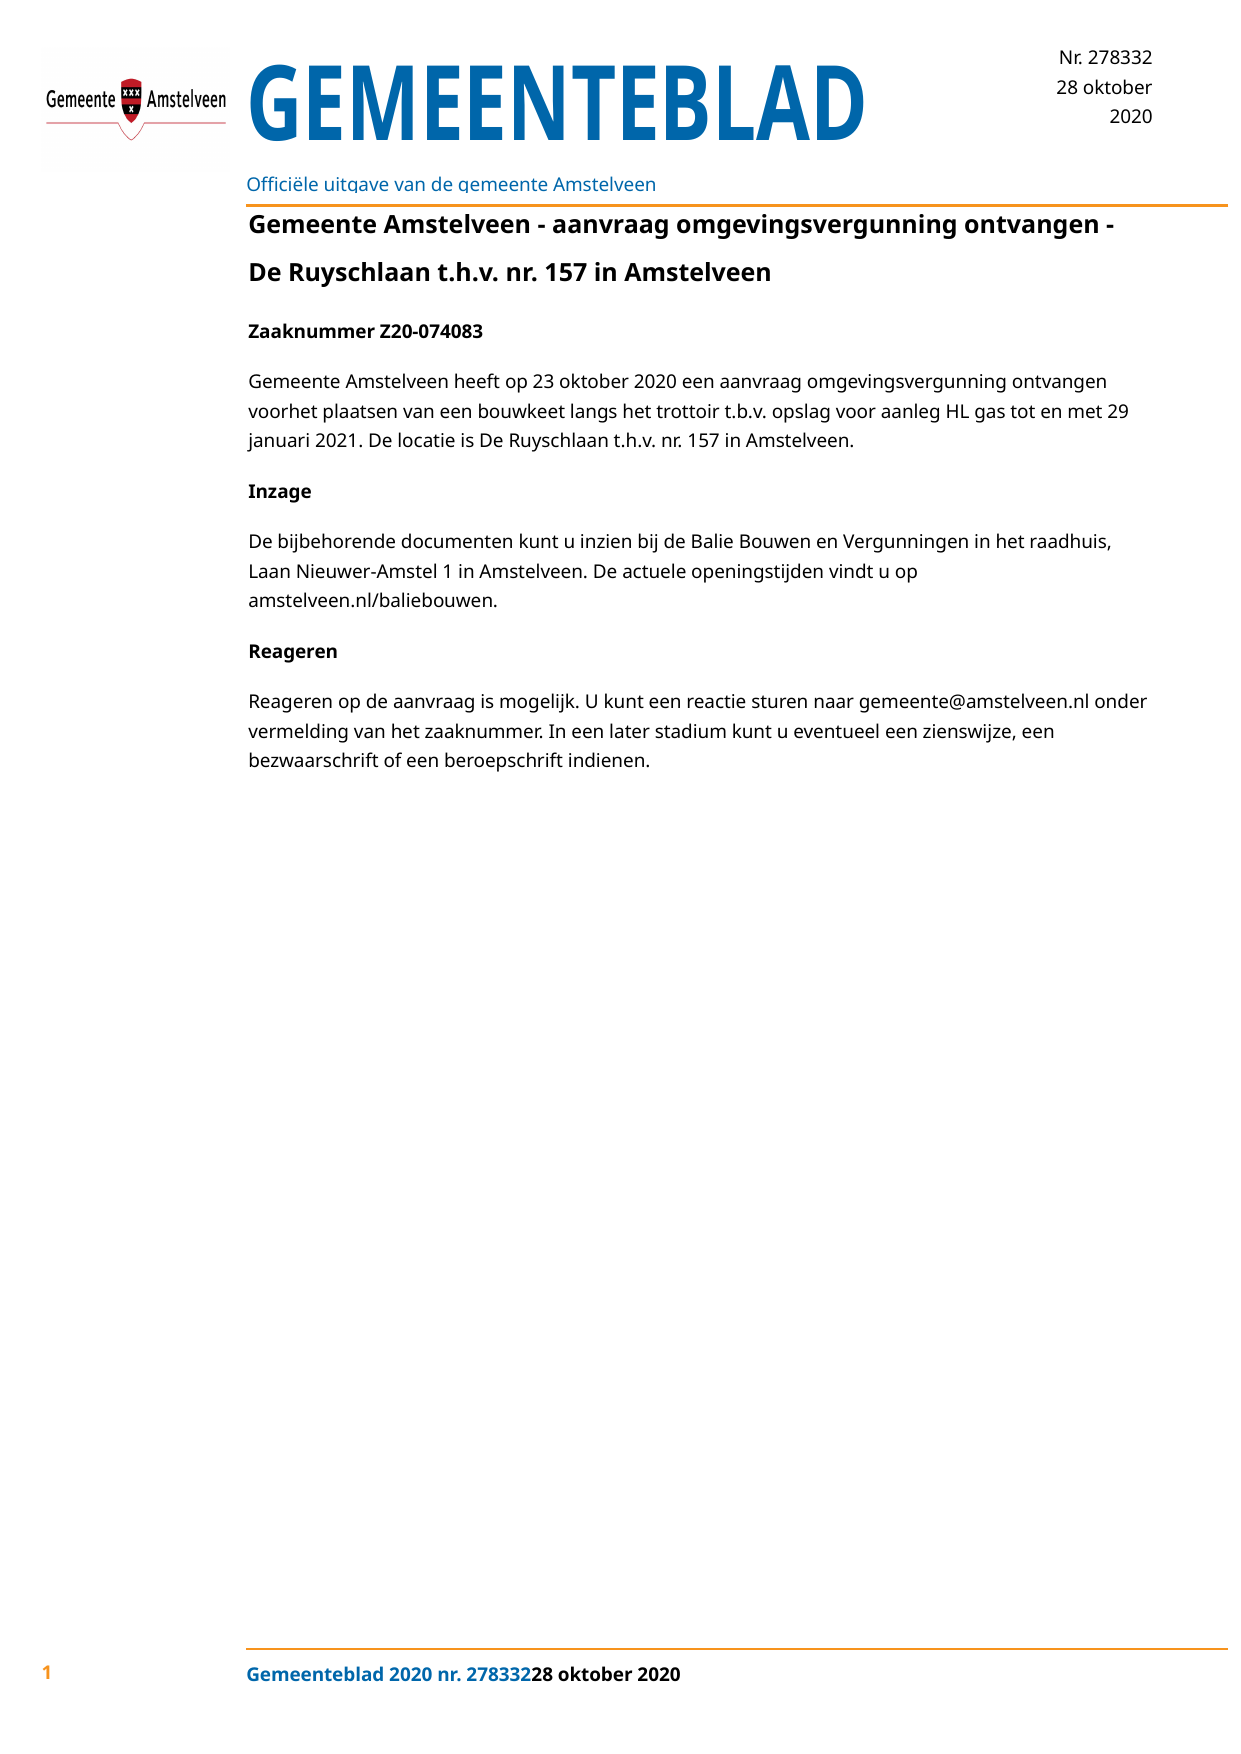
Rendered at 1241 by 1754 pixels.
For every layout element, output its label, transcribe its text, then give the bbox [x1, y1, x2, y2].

text Reageren op de aanvraag is mogelijk. U kunt een reactie sturen naar gemeente@amstelveen.nl onder vermelding van het zaaknummer. In een later stadium kunt u eventueel een zienswijze, een bezwaarschrift of een beroepschrift indienen. [248, 688, 1152, 773]
picture [41, 47, 231, 172]
text De bijbehorende documenten kunt u inzien bij de Balie Bouwen en Vergunningen in het raadhuis, Laan Nieuwer-Amstel 1 in Amstelveen. De actuele openingstijden vindt u op amstelveen.nl/baliebouwen. [248, 528, 1152, 613]
text Inzage [248, 478, 1152, 504]
text Gemeente Amstelveen - aanvraag omgevingsvergunning ontvangen - De Ruyschlaan t.h.v. nr. 157 in Amstelveen [248, 207, 1152, 288]
text Reageren [248, 638, 1152, 664]
text Gemeente Amstelveen heeft op 23 oktober 2020 een aanvraag omgevingsvergunning ontvangen voorhet plaatsen van een bouwkeet langs het trottoir t.b.v. opslag voor aanleg HL gas tot en met 29 januari 2021. De locatie is De Ruyschlaan t.h.v. nr. 157 in Amstelveen. [248, 368, 1152, 453]
text Zaaknummer Z20-074083 [248, 318, 1152, 344]
